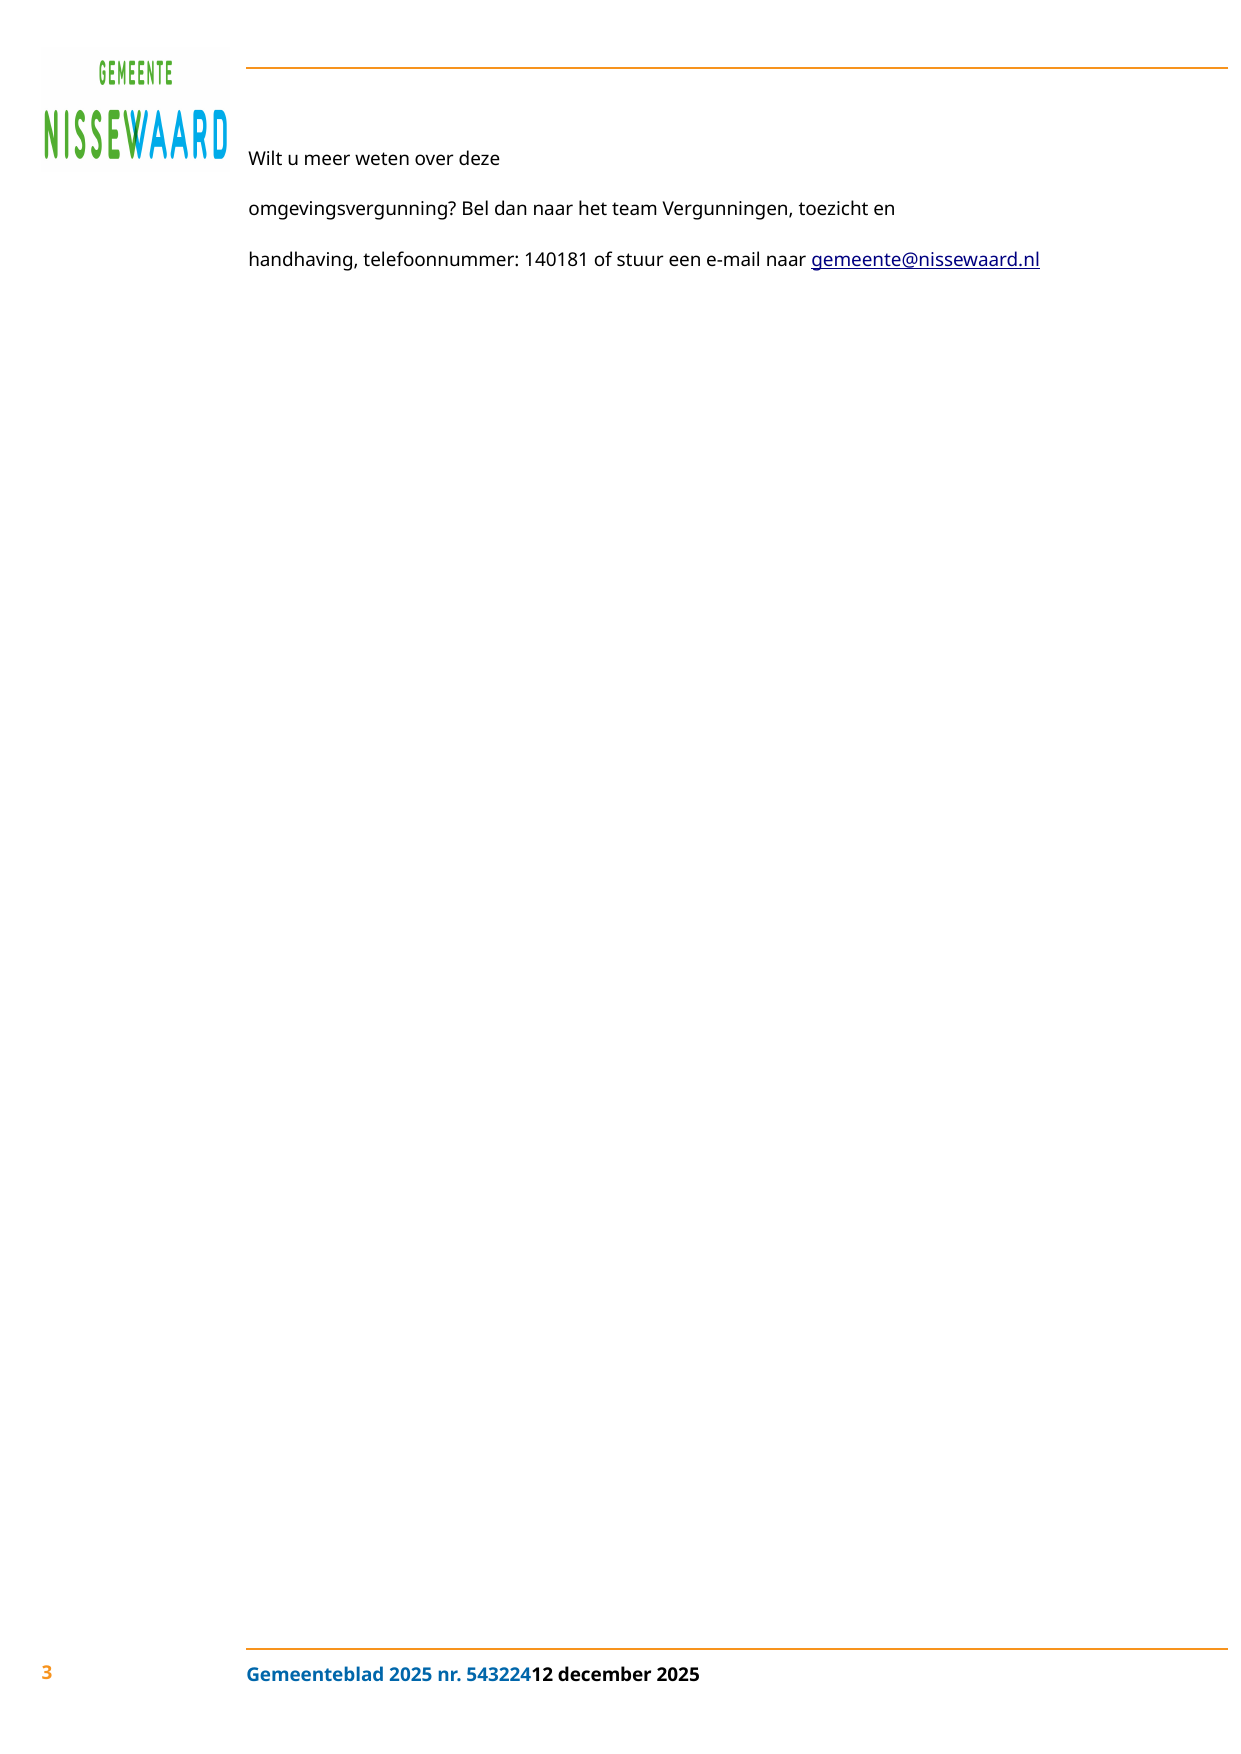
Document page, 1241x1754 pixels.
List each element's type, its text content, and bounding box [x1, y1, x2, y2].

text omgevingsvergunning? Bel dan naar het team Vergunningen, toezicht en [248, 196, 1152, 221]
text handhaving, telefoonnummer: 140181 of stuur een e-mail naar gemeente@nissewaard.nl [248, 246, 1152, 272]
picture [41, 47, 231, 172]
text Wilt u meer weten over deze [248, 145, 1152, 171]
